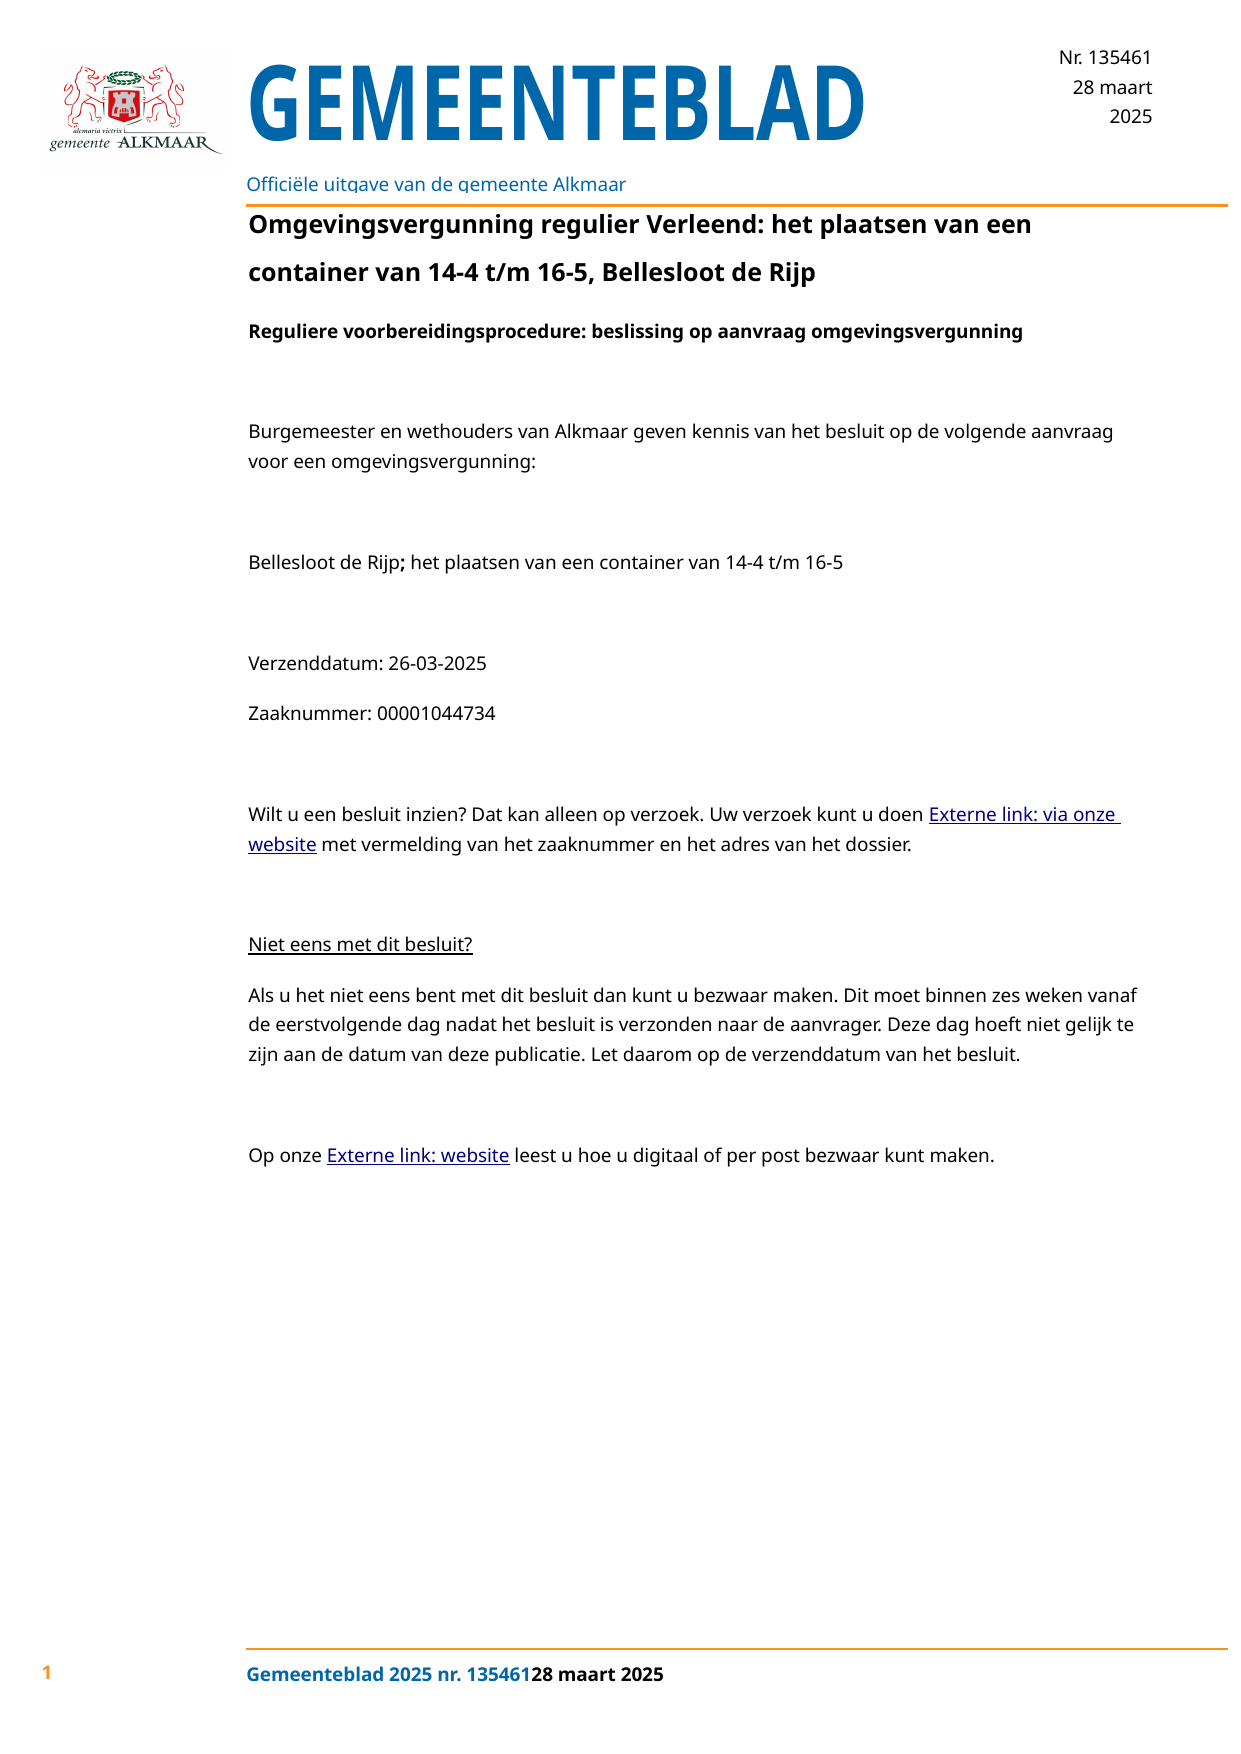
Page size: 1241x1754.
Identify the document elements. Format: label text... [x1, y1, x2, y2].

text Bellesloot de Rijp; het plaatsen van een container van 14-4 t/m 16-5 [248, 549, 1152, 575]
text Zaaknummer: 00001044734 [248, 700, 1152, 726]
text Verzenddatum: 26-03-2025 [248, 650, 1152, 676]
picture [41, 47, 231, 172]
text Reguliere voorbereidingsprocedure: beslissing op aanvraag omgevingsvergunning [248, 318, 1152, 344]
text Omgevingsvergunning regulier Verleend: het plaatsen van een container van 14-4 t/m 16-5, Bellesloot de Rijp [248, 207, 1152, 288]
text Op onze Externe link: website leest u hoe u digitaal of per post bezwaar kunt maken. [248, 1142, 1152, 1168]
text Burgemeester en wethouders van Alkmaar geven kennis van het besluit op de volgende aanvraag voor een omgevingsvergunning: [248, 419, 1152, 474]
text Niet eens met dit besluit? [248, 932, 1152, 957]
text Wilt u een besluit inzien? Dat kan alleen op verzoek. Uw verzoek kunt u doen Externe link: via onze website met vermelding van het zaaknummer en het adres van het dossier. [248, 801, 1152, 857]
text Als u het niet eens bent met dit besluit dan kunt u bezwaar maken. Dit moet binnen zes weken vanaf de eerstvolgende dag nadat het besluit is verzonden naar de aanvrager. Deze dag hoeft niet gelijk te zijn aan de datum van deze publicatie. Let daarom op de verzenddatum van het besluit. [248, 982, 1152, 1067]
